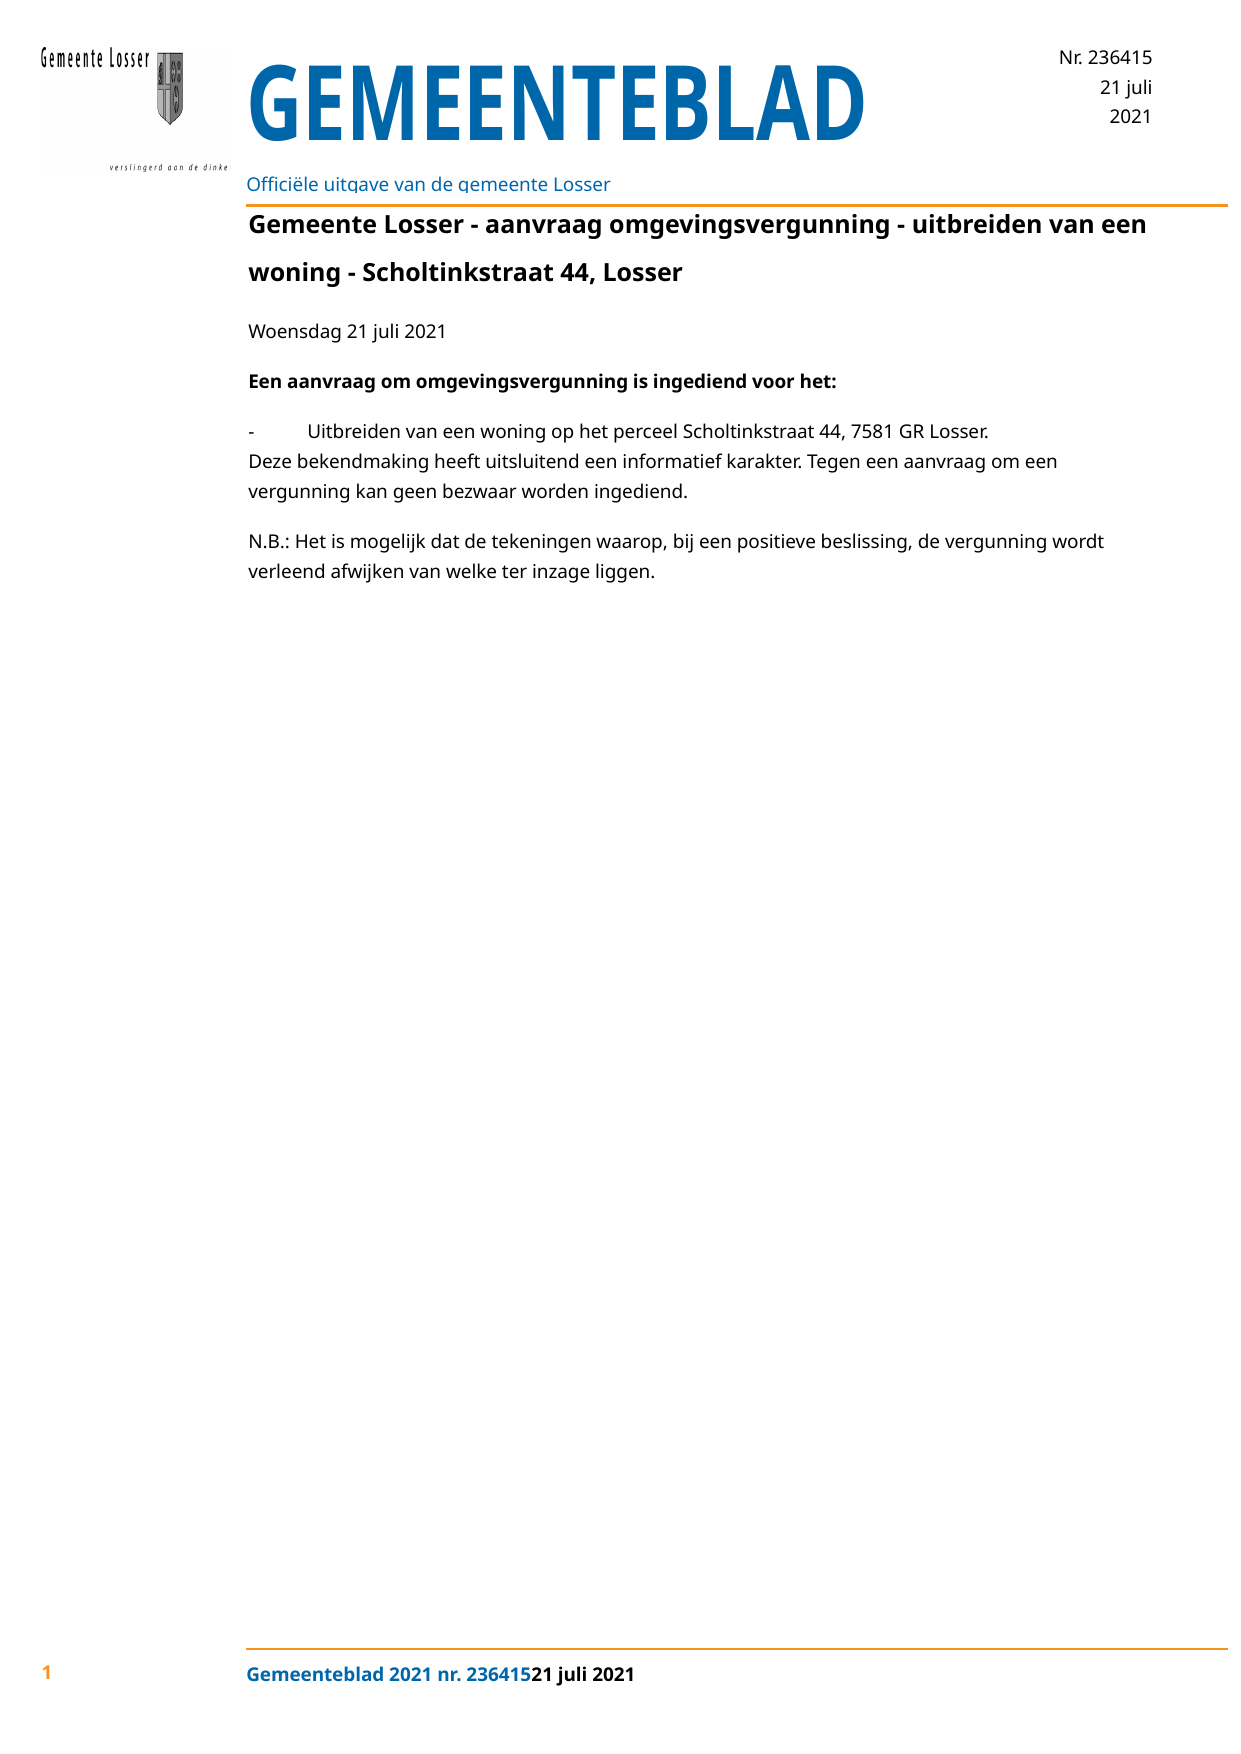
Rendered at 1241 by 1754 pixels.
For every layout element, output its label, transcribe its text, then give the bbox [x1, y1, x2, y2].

text Woensdag 21 juli 2021 [248, 318, 1152, 344]
text Een aanvraag om omgevingsvergunning is ingediend voor het: [248, 368, 1152, 394]
text Deze bekendmaking heeft uitsluitend een informatief karakter. Tegen een aanvraag om een vergunning kan geen bezwaar worden ingediend. [248, 448, 1152, 504]
list Uitbreiden van een woning op het perceel Scholtinkstraat 44, 7581 GR Losser. [248, 419, 1152, 444]
text Gemeente Losser - aanvraag omgevingsvergunning - uitbreiden van een woning - Scholtinkstraat 44, Losser [248, 207, 1152, 288]
text N.B.: Het is mogelijk dat de tekeningen waarop, bij een positieve beslissing, de vergunning wordt verleend afwijken van welke ter inzage liggen. [248, 528, 1152, 584]
picture [41, 47, 231, 172]
